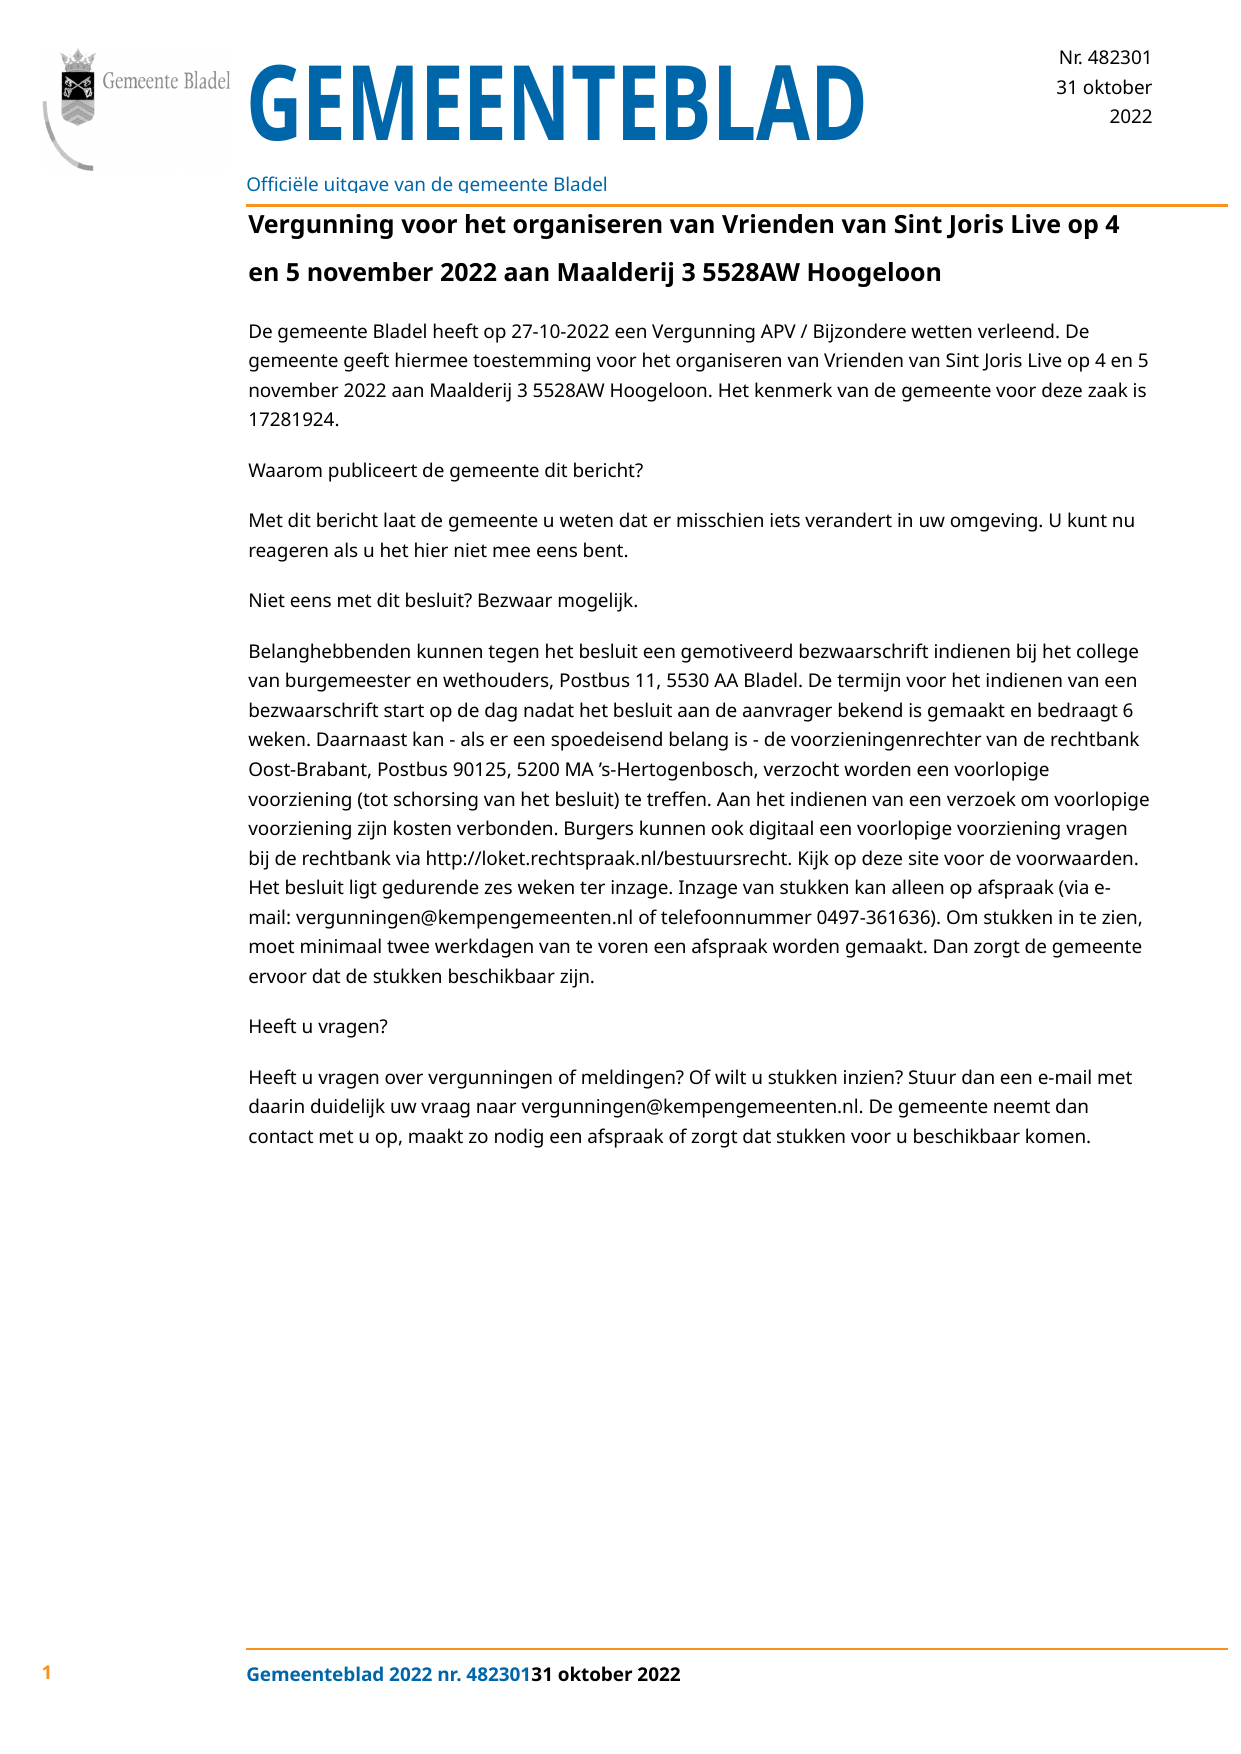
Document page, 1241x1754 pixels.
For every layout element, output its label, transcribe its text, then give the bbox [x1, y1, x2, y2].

text Vergunning voor het organiseren van Vrienden van Sint Joris Live op 4 en 5 november 2022 aan Maalderij 3 5528AW Hoogeloon [248, 207, 1152, 288]
text Belanghebbenden kunnen tegen het besluit een gemotiveerd bezwaarschrift indienen bij het college van burgemeester en wethouders, Postbus 11, 5530 AA Bladel. De termijn voor het indienen van een bezwaarschrift start op de dag nadat het besluit aan de aanvrager bekend is gemaakt en bedraagt 6 weken. Daarnaast kan - als er een spoedeisend belang is - de voorzieningenrechter van de rechtbank Oost-Brabant, Postbus 90125, 5200 MA ’s-Hertogenbosch, verzocht worden een voorlopige voorziening (tot schorsing van het besluit) te treffen. Aan het indienen van een verzoek om voorlopige voorziening zijn kosten verbonden. Burgers kunnen ook digitaal een voorlopige voorziening vragen bij de rechtbank via http://loket.rechtspraak.nl/bestuursrecht. Kijk op deze site voor de voorwaarden. Het besluit ligt gedurende zes weken ter inzage. Inzage van stukken kan alleen op afspraak (via e-mail: vergunningen@kempengemeenten.nl of telefoonnummer 0497-361636). Om stukken in te zien, moet minimaal twee werkdagen van te voren een afspraak worden gemaakt. Dan zorgt de gemeente ervoor dat de stukken beschikbaar zijn. [248, 638, 1152, 989]
text Niet eens met dit besluit? Bezwaar mogelijk. [248, 587, 1152, 613]
text Met dit bericht laat de gemeente u weten dat er misschien iets verandert in uw omgeving. U kunt nu reageren als u het hier niet mee eens bent. [248, 507, 1152, 563]
text Waarom publiceert de gemeente dit bericht? [248, 457, 1152, 483]
text Heeft u vragen over vergunningen of meldingen? Of wilt u stukken inzien? Stuur dan een e-mail met daarin duidelijk uw vraag naar vergunningen@kempengemeenten.nl. De gemeente neemt dan contact met u op, maakt zo nodig een afspraak of zorgt dat stukken voor u beschikbaar komen. [248, 1064, 1152, 1149]
text Heeft u vragen? [248, 1014, 1152, 1039]
picture [41, 47, 231, 172]
text De gemeente Bladel heeft op 27-10-2022 een Vergunning APV / Bijzondere wetten verleend. De gemeente geeft hiermee toestemming voor het organiseren van Vrienden van Sint Joris Live op 4 en 5 november 2022 aan Maalderij 3 5528AW Hoogeloon. Het kenmerk van de gemeente voor deze zaak is 17281924. [248, 318, 1152, 432]
